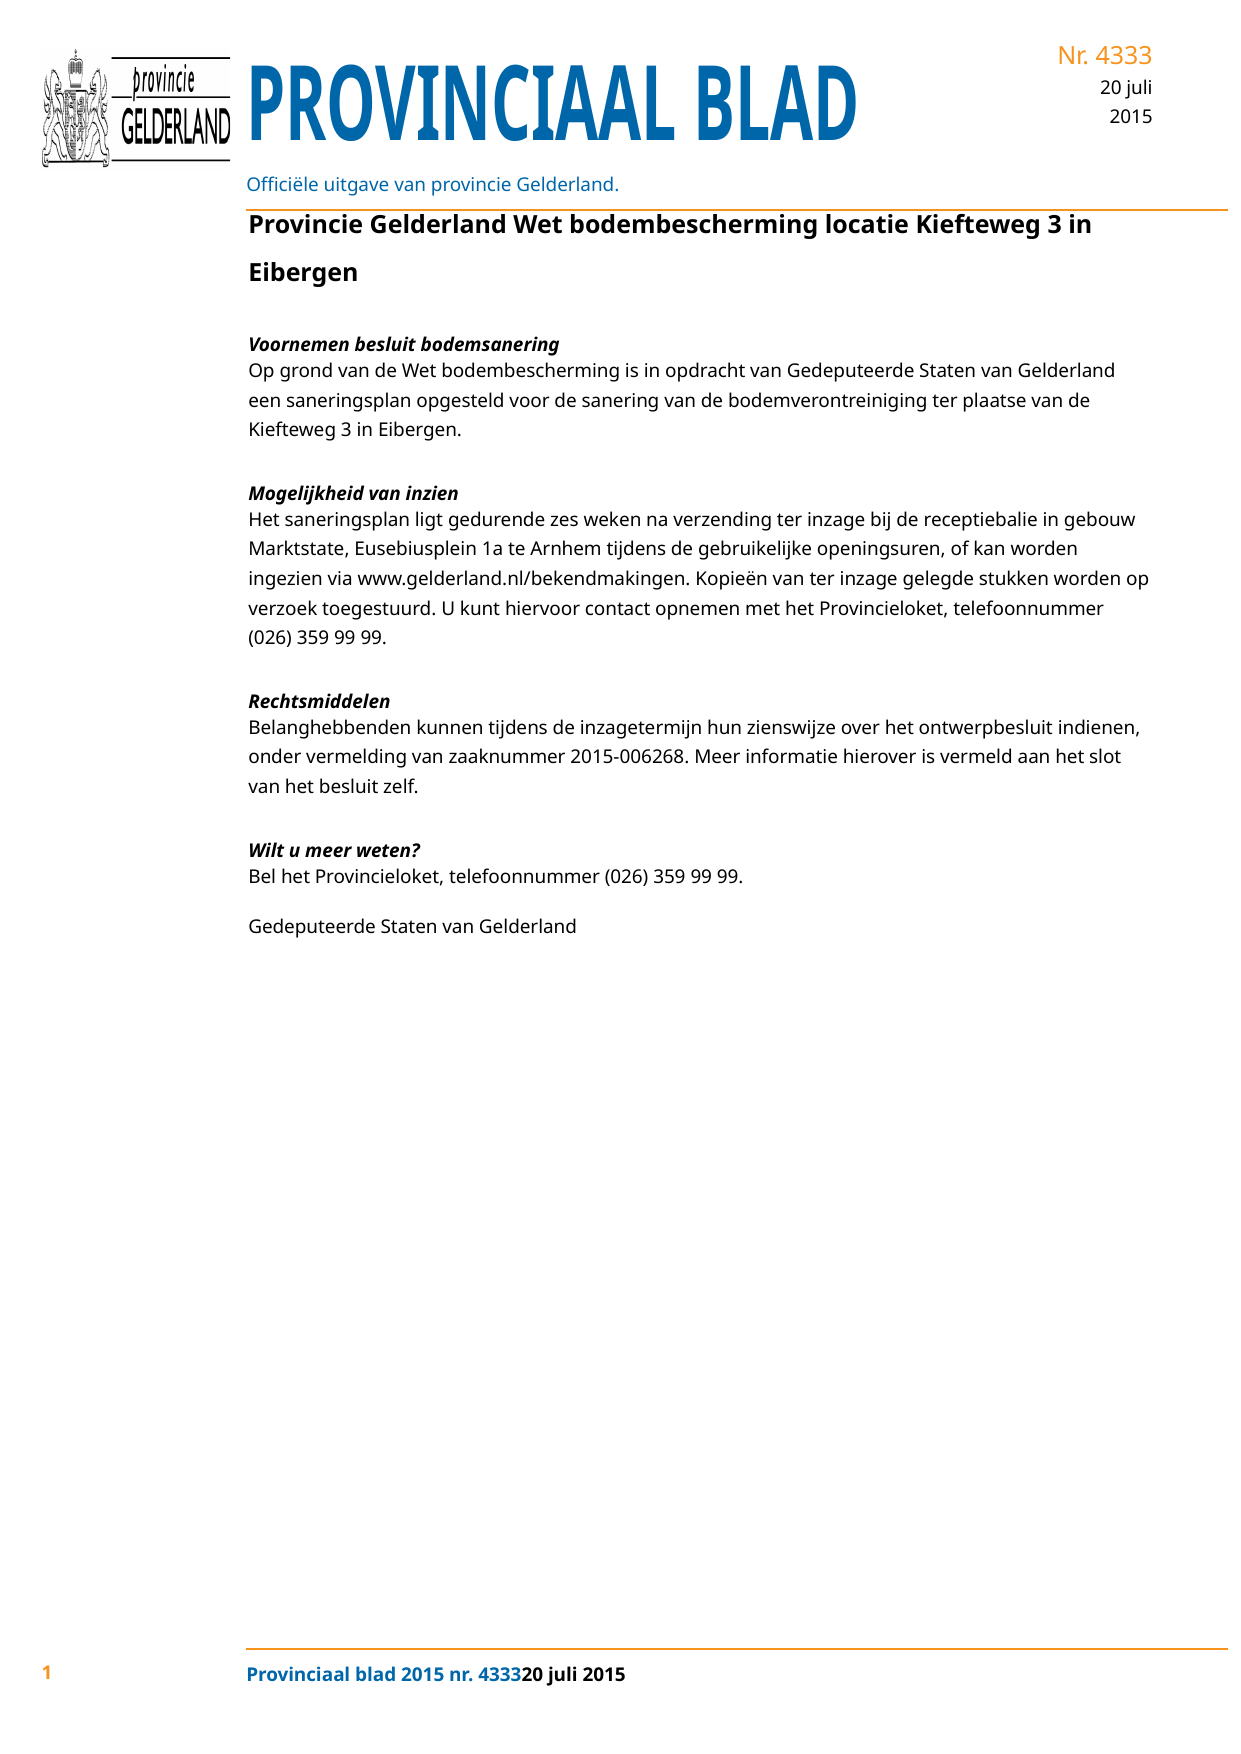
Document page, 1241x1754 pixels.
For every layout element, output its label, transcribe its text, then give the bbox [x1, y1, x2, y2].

text Wilt u meer weten? [248, 837, 1152, 863]
text Mogelijkheid van inzien [248, 480, 1152, 506]
text Belanghebbenden kunnen tijdens de inzagetermijn hun zienswijze over het ontwerpbesluit indienen, onder vermelding van zaaknummer 2015-006268. Meer informatie hierover is vermeld aan het slot van het besluit zelf. [248, 714, 1152, 799]
text Het saneringsplan ligt gedurende zes weken na verzending ter inzage bij de receptiebalie in gebouw Marktstate, Eusebiusplein 1a te Arnhem tijdens de gebruikelijke openingsuren, of kan worden ingezien via www.gelderland.nl/bekendmakingen. Kopieën van ter inzage gelegde stukken worden op verzoek toegestuurd. U kunt hiervoor contact opnemen met het Provincieloket, telefoonnummer (026) 359 99 99. [248, 506, 1152, 650]
text Bel het Provincieloket, telefoonnummer (026) 359 99 99. [248, 863, 1152, 889]
picture [41, 47, 231, 172]
text Provincie Gelderland Wet bodembescherming locatie Kiefteweg 3 in Eibergen [248, 211, 1152, 288]
text Rechtsmiddelen [248, 688, 1152, 714]
text Gedeputeerde Staten van Gelderland [248, 913, 1152, 939]
text Voornemen besluit bodemsanering [248, 331, 1152, 357]
text Op grond van de Wet bodembescherming is in opdracht van Gedeputeerde Staten van Gelderland een saneringsplan opgesteld voor de sanering van de bodemverontreiniging ter plaatse van de Kiefteweg 3 in Eibergen. [248, 357, 1152, 442]
